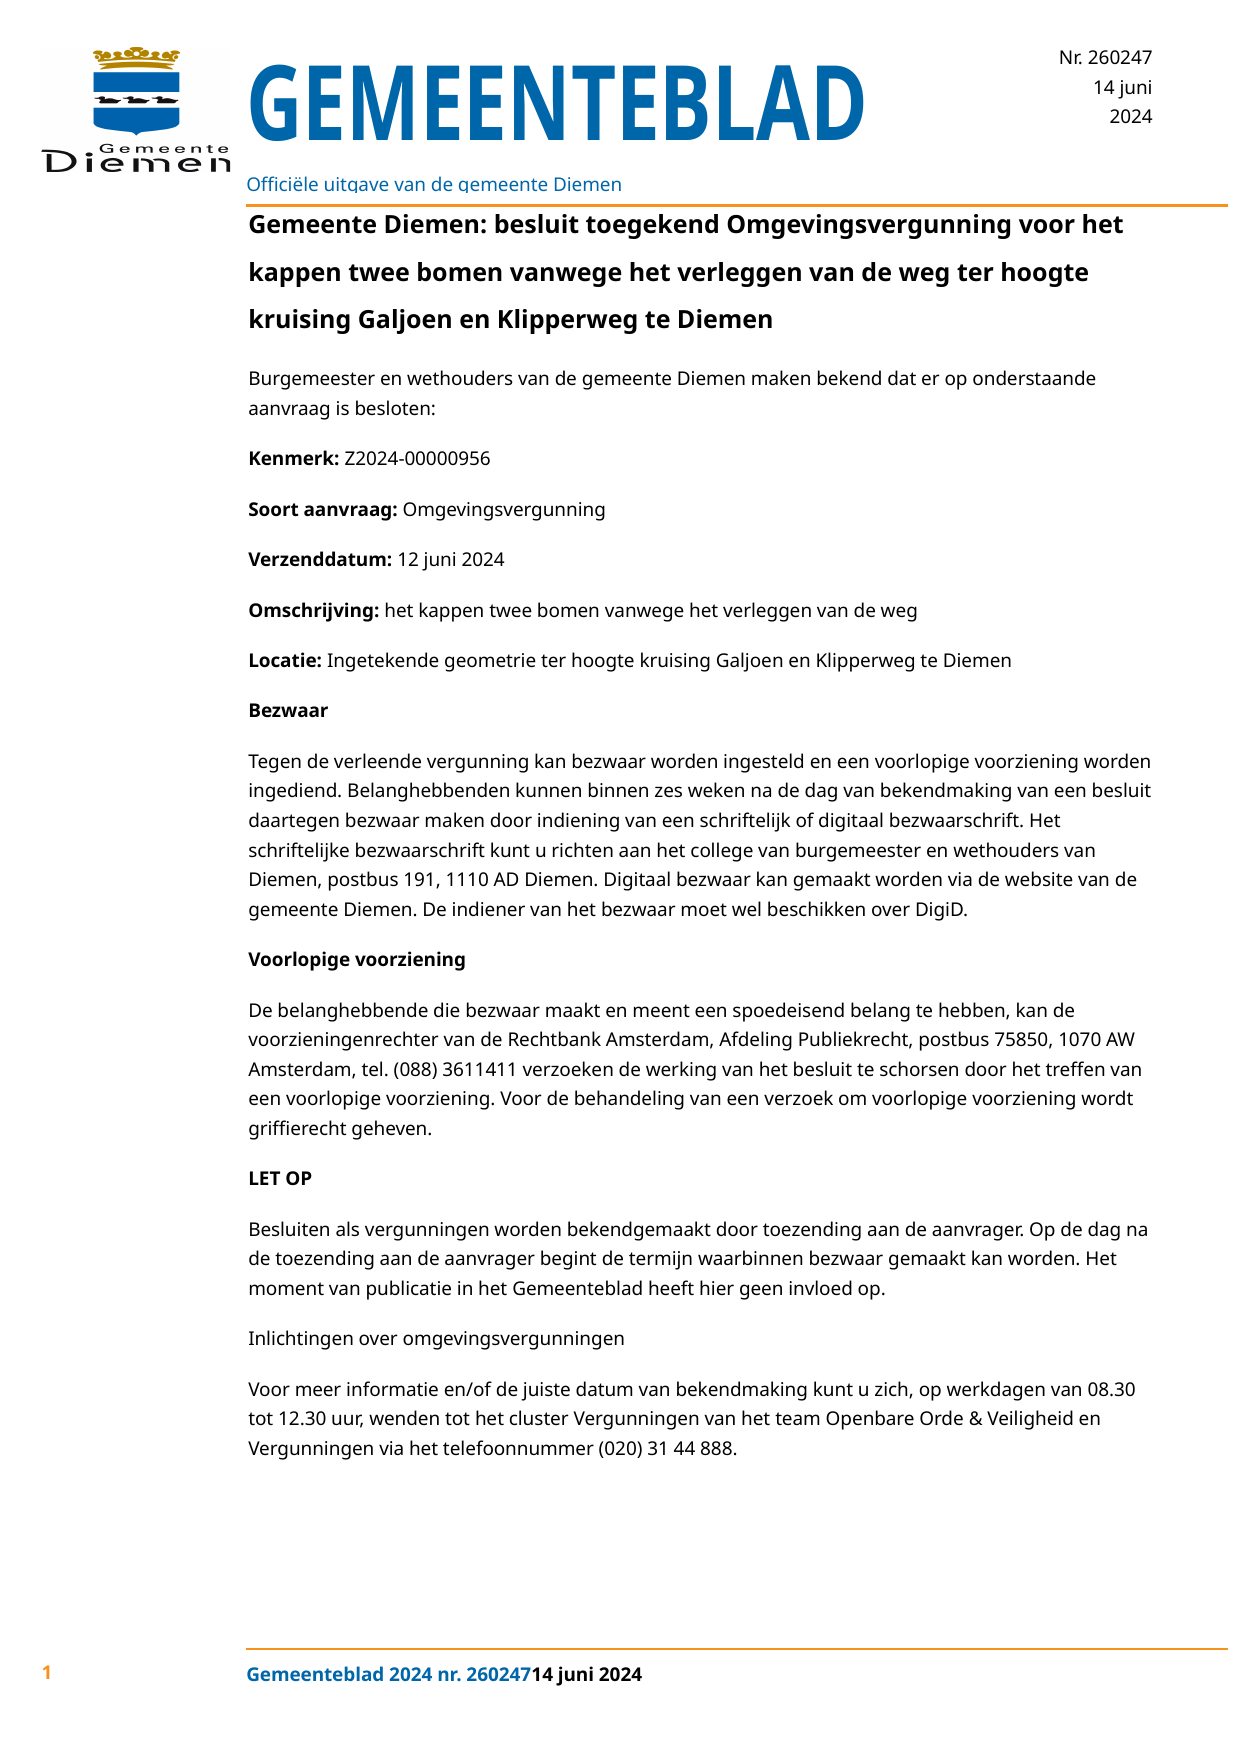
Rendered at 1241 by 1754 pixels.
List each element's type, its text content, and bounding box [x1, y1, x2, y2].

text Gemeente Diemen: besluit toegekend Omgevingsvergunning voor het kappen twee bomen vanwege het verleggen van de weg ter hoogte kruising Galjoen en Klipperweg te Diemen [248, 207, 1152, 336]
text LET OP [248, 1166, 1152, 1191]
text Bezwaar [248, 698, 1152, 723]
picture [41, 47, 231, 172]
text Burgemeester en wethouders van de gemeente Diemen maken bekend dat er op onderstaande aanvraag is besloten: [248, 366, 1152, 421]
text De belanghebbende die bezwaar maakt en meent een spoedeisend belang te hebben, kan de voorzieningenrechter van de Rechtbank Amsterdam, Afdeling Publiekrecht, postbus 75850, 1070 AW Amsterdam, tel. (088) 3611411 verzoeken de werking van het besluit te schorsen door het treffen van een voorlopige voorziening. Voor de behandeling van een verzoek om voorlopige voorziening wordt griffierecht geheven. [248, 997, 1152, 1141]
text Tegen de verleende vergunning kan bezwaar worden ingesteld en een voorlopige voorziening worden ingediend. Belanghebbenden kunnen binnen zes weken na de dag van bekendmaking van een besluit daartegen bezwaar maken door indiening van een schriftelijk of digitaal bezwaarschrift. Het schriftelijke bezwaarschrift kunt u richten aan het college van burgemeester en wethouders van Diemen, postbus 191, 1110 AD Diemen. Digitaal bezwaar kan gemaakt worden via de website van de gemeente Diemen. De indiener van het bezwaar moet wel beschikken over DigiD. [248, 748, 1152, 922]
text Inlichtingen over omgevingsvergunningen [248, 1326, 1152, 1351]
text Locatie: Ingetekende geometrie ter hoogte kruising Galjoen en Klipperweg te Diemen [248, 647, 1152, 673]
text Voorlopige voorziening [248, 946, 1152, 972]
text Voor meer informatie en/of de juiste datum van bekendmaking kunt u zich, op werkdagen van 08.30 tot 12.30 uur, wenden tot het cluster Vergunningen van het team Openbare Orde & Veiligheid en Vergunningen via het telefoonnummer (020) 31 44 888. [248, 1376, 1152, 1461]
text Besluiten als vergunningen worden bekendgemaakt door toezending aan de aanvrager. Op de dag na de toezending aan de aanvrager begint de termijn waarbinnen bezwaar gemaakt kan worden. Het moment van publicatie in het Gemeenteblad heeft hier geen invloed op. [248, 1216, 1152, 1301]
text Omschrijving: het kappen twee bomen vanwege het verleggen van de weg [248, 597, 1152, 622]
text Kenmerk: Z2024-00000956 [248, 446, 1152, 471]
text Verzenddatum: 12 juni 2024 [248, 546, 1152, 572]
text Soort aanvraag: Omgevingsvergunning [248, 496, 1152, 522]
